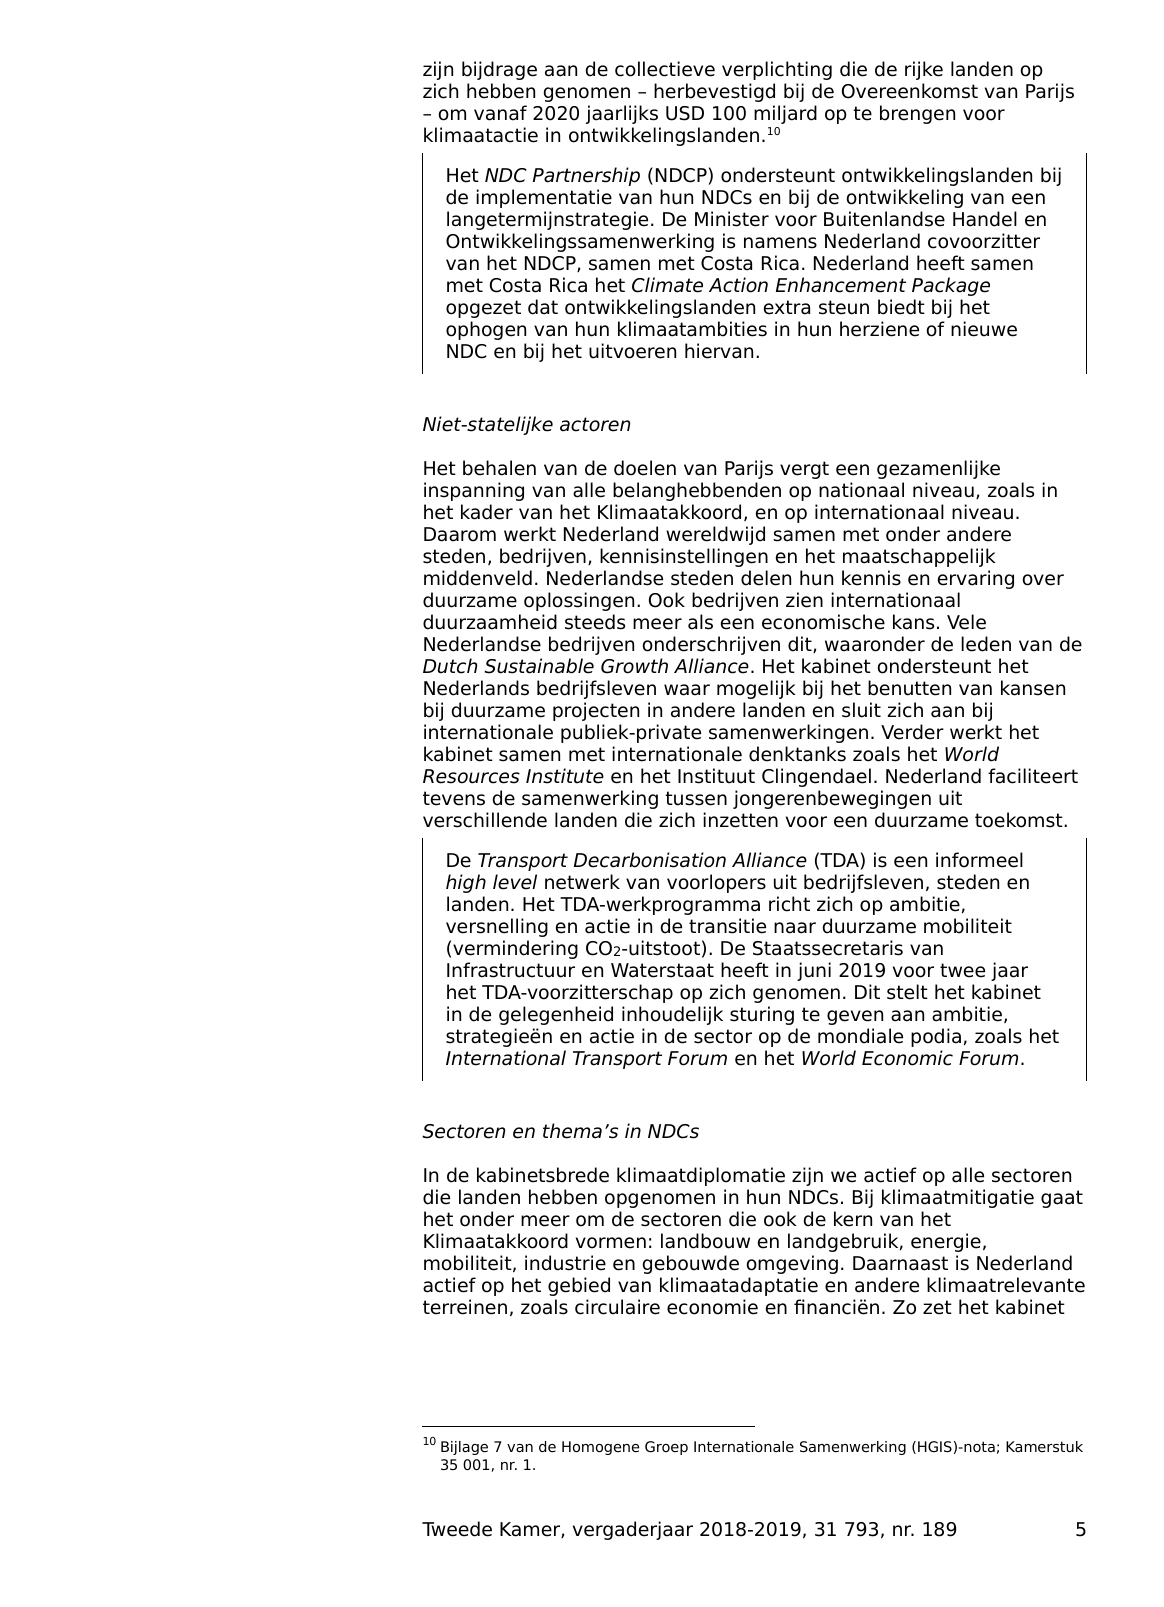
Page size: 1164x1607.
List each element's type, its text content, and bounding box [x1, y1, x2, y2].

table_header Het NDC Partnership (NDCP) ondersteunt ontwikkelingslanden bij de implementatie van hun NDCs en bij de ontwikkeling van een langetermijnstrategie. De Minister voor Buitenlandse Handel en Ontwikkelingssamenwerking is namens Nederland covoorzitter van het NDCP, samen met Costa Rica. Nederland heeft samen met Costa Rica het Climate Action Enhancement Package opgezet dat ontwikkelingslanden extra steun biedt bij het ophogen van hun klimaatambities in hun herziene of nieuwe NDC en bij het uitvoeren hiervan. [423, 153, 1086, 374]
subtitle Sectoren en thema’s in NDCs [422, 1121, 1087, 1143]
text In de kabinetsbrede klimaatdiplomatie zijn we actief op alle sectoren die landen hebben opgenomen in hun NDCs. Bij klimaatmitigatie gaat het onder meer om de sectoren die ook de kern van het Klimaatakkoord vormen: landbouw en landgebruik, energie, mobiliteit, industrie en gebouwde omgeving. Daarnaast is Nederland actief op het gebied van klimaatadaptatie en andere klimaatrelevante terreinen, zoals circulaire economie en financiën. Zo zet het kabinet [422, 1165, 1087, 1319]
table_header De Transport Decarbonisation Alliance (TDA) is een informeel high level netwerk van voorlopers uit bedrijfsleven, steden en landen. Het TDA-werkprogramma richt zich op ambitie, versnelling en actie in de transitie naar duurzame mobiliteit (vermindering CO2-uitstoot). De Staatssecretaris van Infrastructuur en Waterstaat heeft in juni 2019 voor twee jaar het TDA-voorzitterschap op zich genomen. Dit stelt het kabinet in de gelegenheid inhoudelijk sturing te geven aan ambitie, strategieën en actie in de sector op de mondiale podia, zoals het International Transport Forum en het World Economic Forum. [423, 838, 1086, 1081]
text Het behalen van de doelen van Parijs vergt een gezamenlijke inspanning van alle belanghebbenden op nationaal niveau, zoals in het kader van het Klimaatakkoord, en op internationaal niveau. Daarom werkt Nederland wereldwijd samen met onder andere steden, bedrijven, kennisinstellingen en het maatschappelijk middenveld. Nederlandse steden delen hun kennis en ervaring over duurzame oplossingen. Ook bedrijven zien internationaal duurzaamheid steeds meer als een economische kans. Vele Nederlandse bedrijven onderschrijven dit, waaronder de leden van de Dutch Sustainable Growth Alliance. Het kabinet ondersteunt het Nederlands bedrijfsleven waar mogelijk bij het benutten van kansen bij duurzame projecten in andere landen en sluit zich aan bij internationale publiek-private samenwerkingen. Verder werkt het kabinet samen met internationale denktanks zoals het World Resources Institute en het Instituut Clingendael. Nederland faciliteert tevens de samenwerking tussen jongerenbewegingen uit verschillende landen die zich inzetten voor een duurzame toekomst. [422, 458, 1087, 832]
subtitle Niet-statelijke actoren [422, 414, 1087, 436]
text zijn bijdrage aan de collectieve verplichting die de rijke landen op zich hebben genomen – herbevestigd bij de Overeenkomst van Parijs – om vanaf 2020 jaarlijks USD 100 miljard op te brengen voor klimaatactie in ontwikkelingslanden. [422, 59, 1087, 147]
text Bijlage 7 van de Homogene Groep Internationale Samenwerking (HGIS)-nota; Kamerstuk 35 001, nr. 1. [422, 1435, 1087, 1474]
